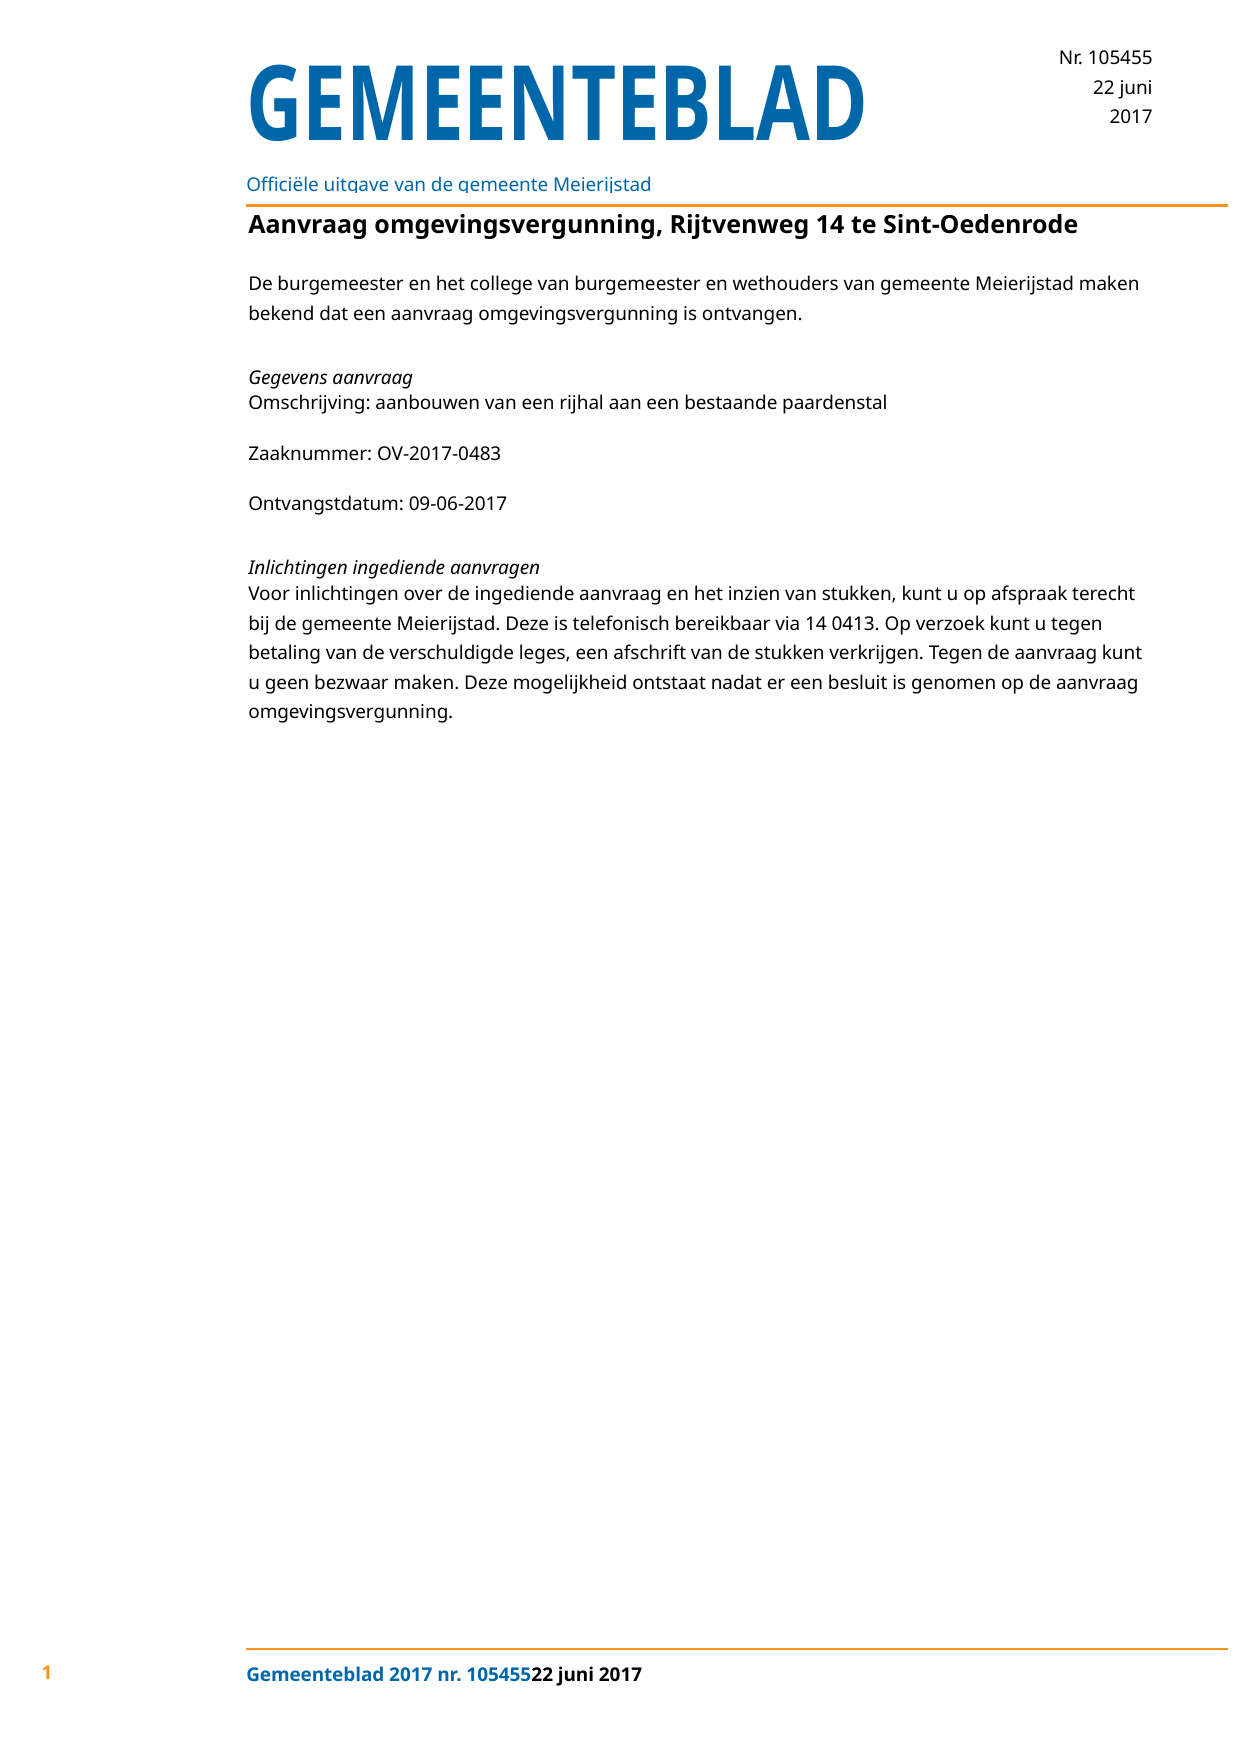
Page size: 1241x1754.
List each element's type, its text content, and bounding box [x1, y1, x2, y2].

text Inlichtingen ingediende aanvragen [248, 554, 1152, 580]
text Voor inlichtingen over de ingediende aanvraag en het inzien van stukken, kunt u op afspraak terecht bij de gemeente Meierijstad. Deze is telefonisch bereikbaar via 14 0413. Op verzoek kunt u tegen betaling van de verschuldigde leges, een afschrift van de stukken verkrijgen. Tegen de aanvraag kunt u geen bezwaar maken. Deze mogelijkheid ontstaat nadat er een besluit is genomen op de aanvraag omgevingsvergunning. [248, 580, 1152, 724]
text Aanvraag omgevingsvergunning, Rijtvenweg 14 te Sint-Oedenrode [248, 207, 1152, 241]
text De burgemeester en het college van burgemeester en wethouders van gemeente Meierijstad maken bekend dat een aanvraag omgevingsvergunning is ontvangen. [248, 270, 1152, 326]
text Omschrijving: aanbouwen van een rijhal aan een bestaande paardenstal [248, 389, 1152, 415]
text Gegevens aanvraag [248, 364, 1152, 389]
text Zaaknummer: OV-2017-0483 [248, 440, 1152, 466]
text Ontvangstdatum: 09-06-2017 [248, 490, 1152, 516]
picture [41, 47, 231, 172]
